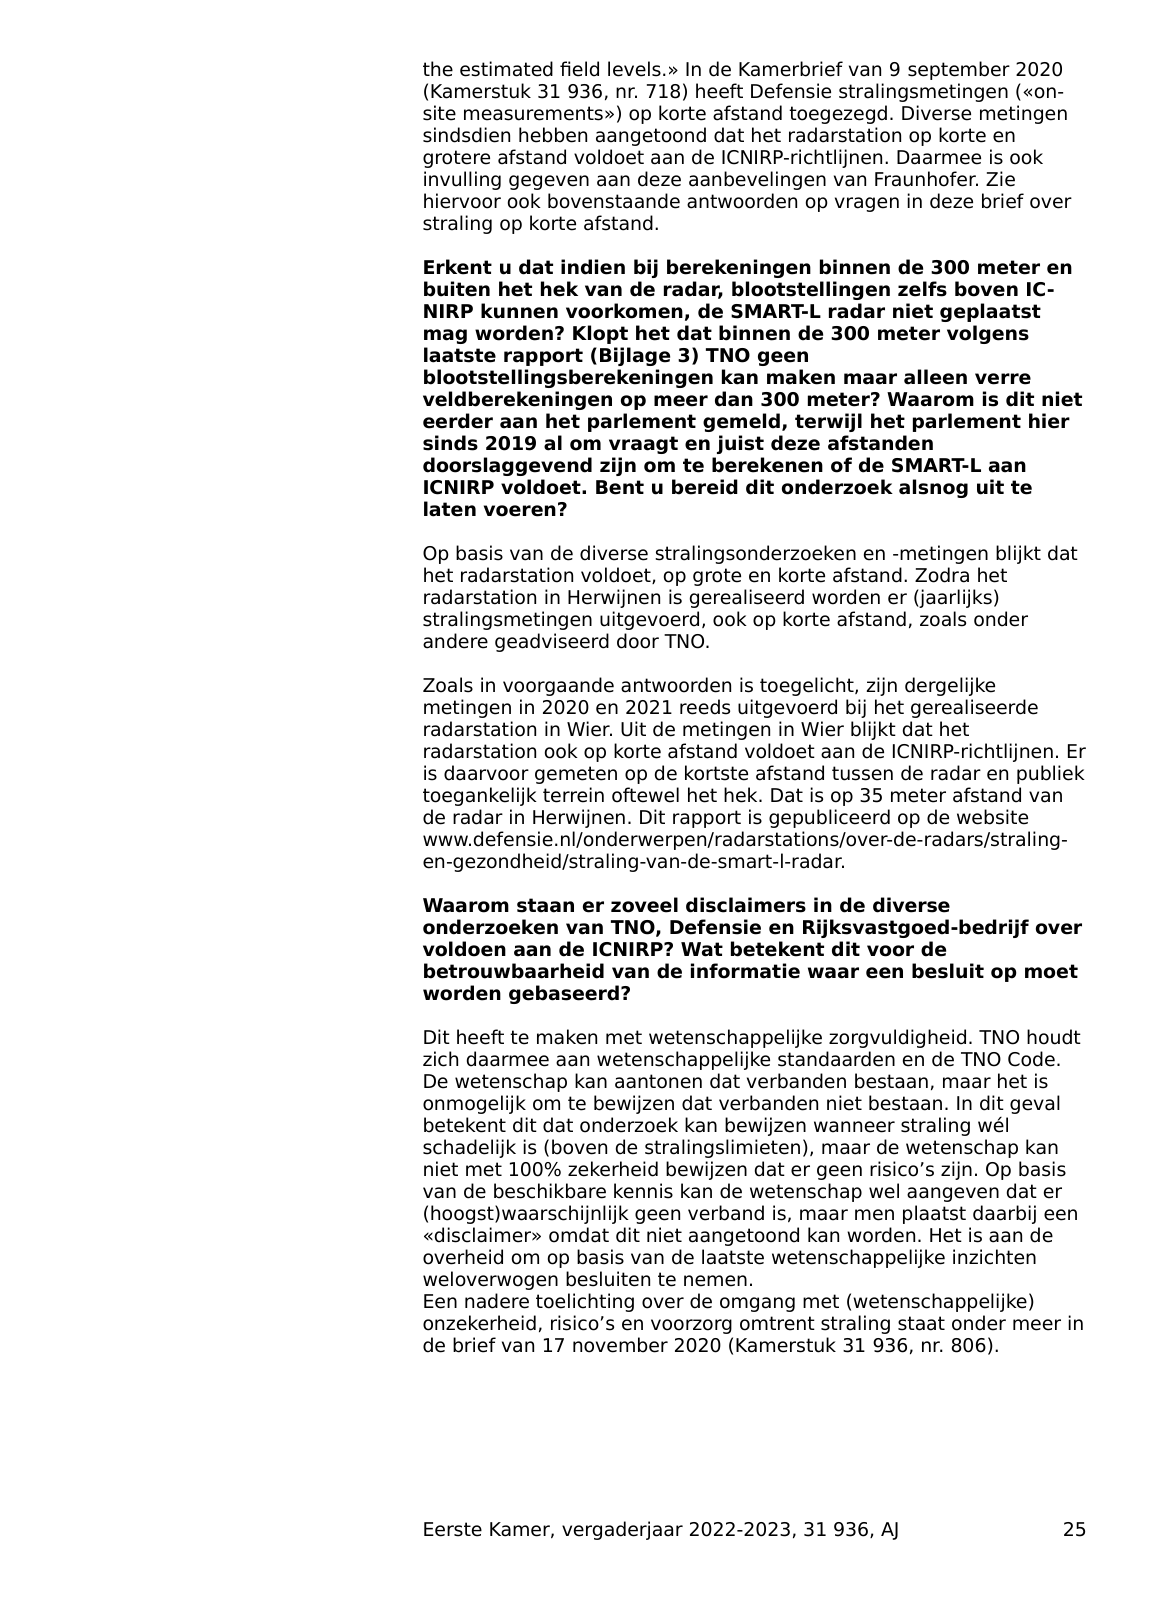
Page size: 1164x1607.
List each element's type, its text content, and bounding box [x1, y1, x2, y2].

text the estimated field levels.» In de Kamerbrief van 9 september 2020 (Kamerstuk 31 936, nr. 718) heeft Defensie stralingsmetingen («on-site measurements») op korte afstand toegezegd. Diverse metingen sindsdien hebben aangetoond dat het radarstation op korte en grotere afstand voldoet aan de ICNIRP-richtlijnen. Daarmee is ook invulling gegeven aan deze aanbevelingen van Fraunhofer. Zie hiervoor ook bovenstaande antwoorden op vragen in deze brief over straling op korte afstand. [422, 59, 1087, 235]
text Op basis van de diverse stralingsonderzoeken en -metingen blijkt dat het radarstation voldoet, op grote en korte afstand. Zodra het radarstation in Herwijnen is gerealiseerd worden er (jaarlijks) stralingsmetingen uitgevoerd, ook op korte afstand, zoals onder andere geadviseerd door TNO. [422, 543, 1087, 653]
text Zoals in voorgaande antwoorden is toegelicht, zijn dergelijke metingen in 2020 en 2021 reeds uitgevoerd bij het gerealiseerde radarstation in Wier. Uit de metingen in Wier blijkt dat het radarstation ook op korte afstand voldoet aan de ICNIRP-richtlijnen. Er is daarvoor gemeten op de kortste afstand tussen de radar en publiek toegankelijk terrein oftewel het hek. Dat is op 35 meter afstand van de radar in Herwijnen. Dit rapport is gepubliceerd op de website www.defensie.nl/onderwerpen/radarstations/over-de-radars/straling-en-gezondheid/straling-van-de-smart-l-radar. [422, 675, 1087, 873]
text Dit heeft te maken met wetenschappelijke zorgvuldigheid. TNO houdt zich daarmee aan wetenschappelijke standaarden en de TNO Code. De wetenschap kan aantonen dat verbanden bestaan, maar het is onmogelijk om te bewijzen dat verbanden niet bestaan. In dit geval betekent dit dat onderzoek kan bewijzen wanneer straling wél schadelijk is (boven de stralingslimieten), maar de wetenschap kan niet met 100% zekerheid bewijzen dat er geen risico’s zijn. Op basis van de beschikbare kennis kan de wetenschap wel aangeven dat er (hoogst)waarschijnlijk geen verband is, maar men plaatst daarbij een «disclaimer» omdat dit niet aangetoond kan worden. Het is aan de overheid om op basis van de laatste wetenschappelijke inzichten weloverwogen besluiten te nemen. [422, 1027, 1087, 1291]
text Erkent u dat indien bij berekeningen binnen de 300 meter en buiten het hek van de radar, blootstellingen zelfs boven IC-NIRP kunnen voorkomen, de SMART-L radar niet geplaatst mag worden? Klopt het dat binnen de 300 meter volgens laatste rapport (Bijlage 3) TNO geen blootstellingsberekeningen kan maken maar alleen verre veldberekeningen op meer dan 300 meter? Waarom is dit niet eerder aan het parlement gemeld, terwijl het parlement hier sinds 2019 al om vraagt en juist deze afstanden doorslaggevend zijn om te berekenen of de SMART-L aan ICNIRP voldoet. Bent u bereid dit onderzoek alsnog uit te laten voeren? [422, 257, 1087, 521]
text Een nadere toelichting over de omgang met (wetenschappelijke) onzekerheid, risico’s en voorzorg omtrent straling staat onder meer in de brief van 17 november 2020 (Kamerstuk 31 936, nr. 806). [422, 1291, 1087, 1357]
text Waarom staan er zoveel disclaimers in de diverse onderzoeken van TNO, Defensie en Rijksvastgoed-bedrijf over voldoen aan de ICNIRP? Wat betekent dit voor de betrouwbaarheid van de informatie waar een besluit op moet worden gebaseerd? [422, 895, 1087, 1005]
